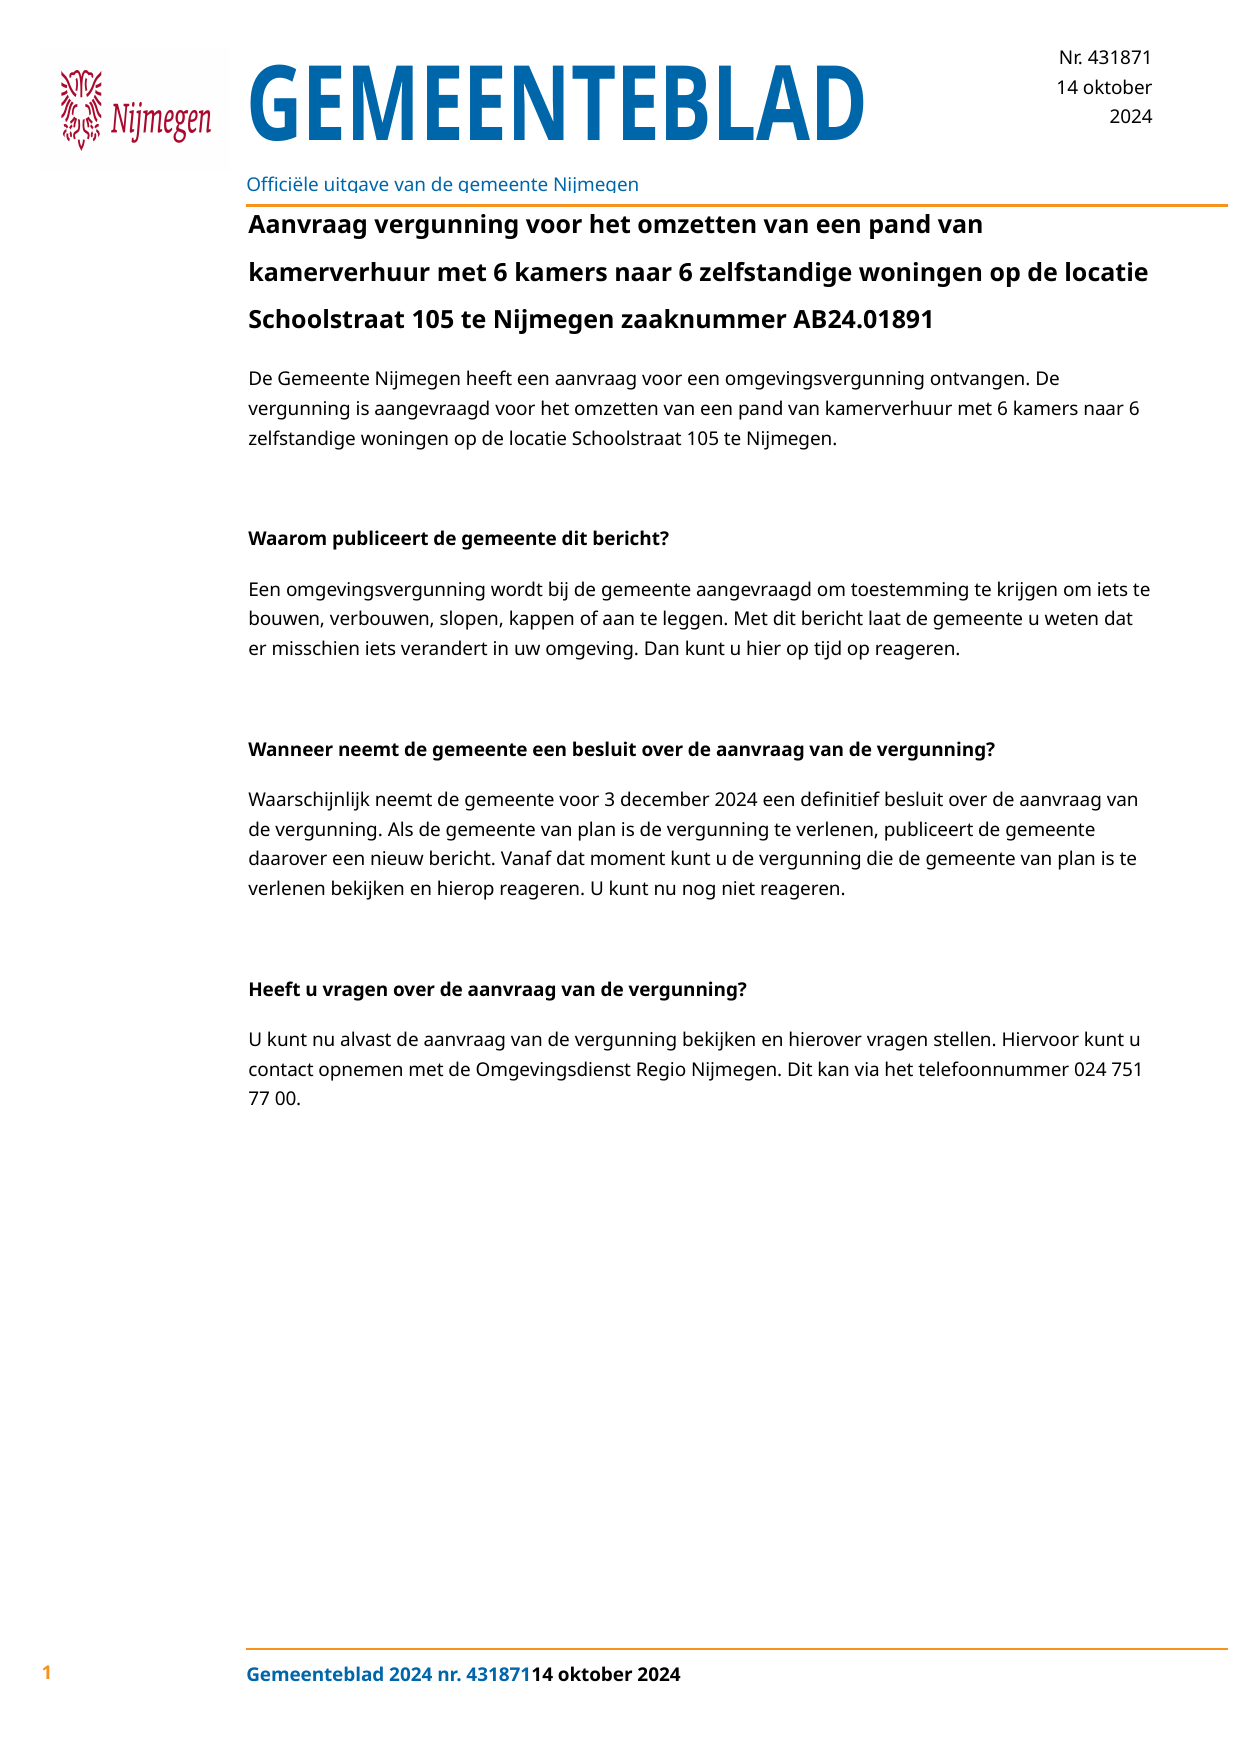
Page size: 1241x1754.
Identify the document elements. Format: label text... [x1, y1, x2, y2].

text De Gemeente Nijmegen heeft een aanvraag voor een omgevingsvergunning ontvangen. De vergunning is aangevraagd voor het omzetten van een pand van kamerverhuur met 6 kamers naar 6 zelfstandige woningen op de locatie Schoolstraat 105 te Nijmegen. [248, 366, 1152, 450]
picture [41, 47, 231, 172]
text Waarom publiceert de gemeente dit bericht? [248, 526, 1152, 551]
text Wanneer neemt de gemeente een besluit over de aanvraag van de vergunning? [248, 736, 1152, 762]
text U kunt nu alvast de aanvraag van de vergunning bekijken en hierover vragen stellen. Hiervoor kunt u contact opnemen met de Omgevingsdienst Regio Nijmegen. Dit kan via het telefoonnummer 024 751 77 00. [248, 1026, 1152, 1111]
text Een omgevingsvergunning wordt bij de gemeente aangevraagd om toestemming te krijgen om iets te bouwen, verbouwen, slopen, kappen of aan te leggen. Met dit bericht laat de gemeente u weten dat er misschien iets verandert in uw omgeving. Dan kunt u hier op tijd op reageren. [248, 576, 1152, 661]
text Waarschijnlijk neemt de gemeente voor 3 december 2024 een definitief besluit over de aanvraag van de vergunning. Als de gemeente van plan is de vergunning te verlenen, publiceert de gemeente daarover een nieuw bericht. Vanaf dat moment kunt u de vergunning die de gemeente van plan is te verlenen bekijken en hierop reageren. U kunt nu nog niet reageren. [248, 786, 1152, 901]
text Aanvraag vergunning voor het omzetten van een pand van kamerverhuur met 6 kamers naar 6 zelfstandige woningen op de locatie Schoolstraat 105 te Nijmegen zaaknummer AB24.01891 [248, 207, 1152, 336]
text Heeft u vragen over de aanvraag van de vergunning? [248, 976, 1152, 1002]
